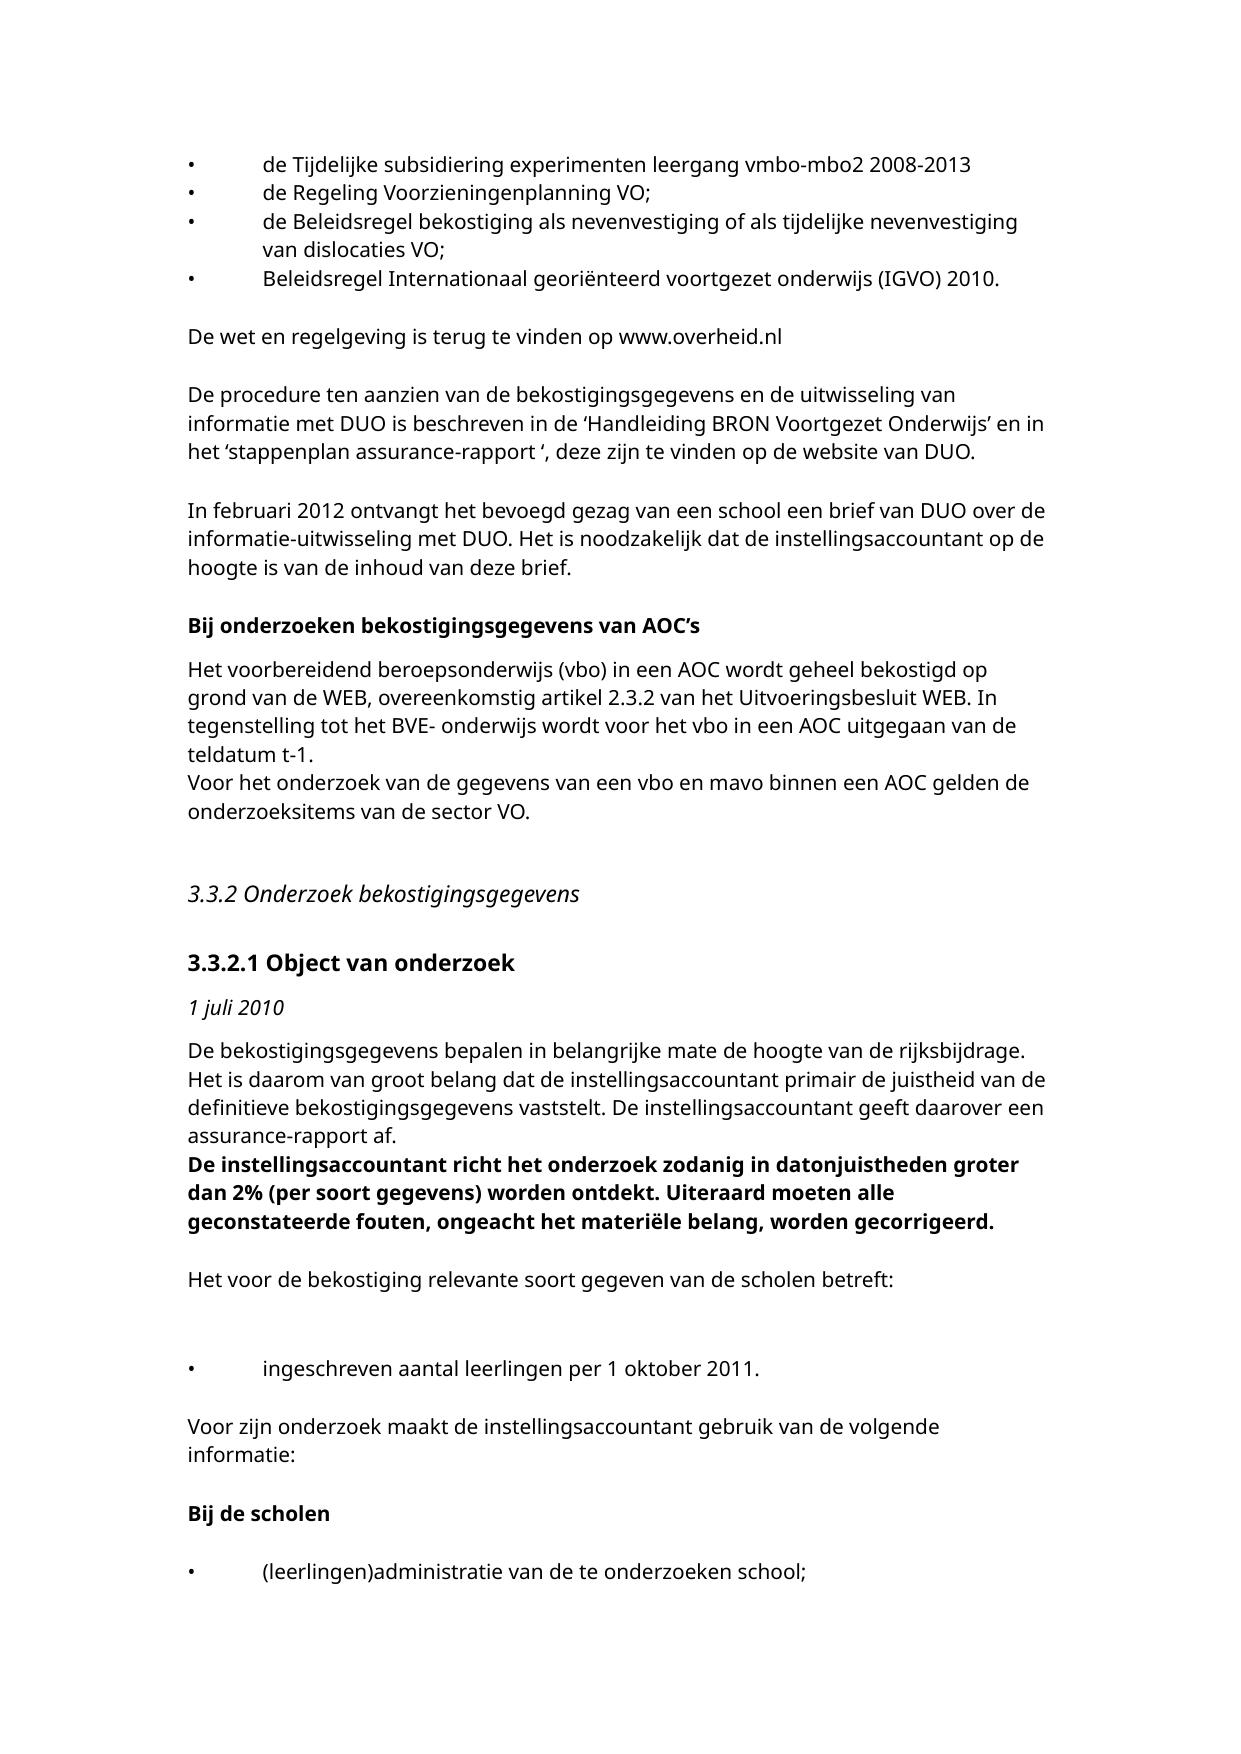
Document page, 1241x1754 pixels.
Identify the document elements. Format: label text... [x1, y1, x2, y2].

text De procedure ten aanzien van de bekostigingsgegevens en de uitwisseling van informatie met DUO is beschreven in de ‘Handleiding BRON Voortgezet Onderwijs’ en in het ‘stappenplan assurance-rapport ‘, deze zijn te vinden op de website van DUO. [187, 381, 1053, 466]
text Voor zijn onderzoek maakt de instellingsaccountant gebruik van de volgende informatie: [187, 1412, 1053, 1469]
list (leerlingen)administratie van de te onderzoeken school; [187, 1557, 1053, 1586]
text In februari 2012 ontvangt het bevoegd gezag van een school een brief van DUO over de informatie-uitwisseling met DUO. Het is noodzakelijk dat de instellingsaccountant op de hoogte is van de inhoud van deze brief. [187, 496, 1053, 581]
list de Tijdelijke subsidiering experimenten leergang vmbo-mbo2 2008-2013 [187, 150, 1053, 178]
text De bekostigingsgegevens bepalen in belangrijke mate de hoogte van de rijksbijdrage. Het is daarom van groot belang dat de instellingsaccountant primair de juistheid van de definitieve bekostigingsgegevens vaststelt. De instellingsaccountant geeft daarover een assurance-rapport af. [187, 1036, 1053, 1150]
text 1 juli 2010 [187, 993, 1053, 1021]
list de Beleidsregel bekostiging als nevenvestiging of als tijdelijke nevenvestiging van dislocaties VO; [187, 207, 1053, 264]
subtitle 3.3.2.1 Object van onderzoek [187, 947, 1053, 978]
text Het voor de bekostiging relevante soort gegeven van de scholen betreft: [187, 1265, 1053, 1294]
subtitle 3.3.2 Onderzoek bekostigingsgegevens [187, 878, 1053, 909]
list ingeschreven aantal leerlingen per 1 oktober 2011. [187, 1354, 1053, 1382]
list de Regeling Voorzieningenplanning VO; [187, 178, 1053, 207]
text De wet en regelgeving is terug te vinden op www.overheid.nl [187, 322, 1053, 351]
text Voor het onderzoek van de gegevens van een vbo en mavo binnen een AOC gelden de onderzoeksitems van de sector VO. [187, 768, 1053, 825]
text Bij de scholen [187, 1499, 1053, 1527]
text De instellingsaccountant richt het onderzoek zodanig in datonjuistheden groter dan 2% (per soort gegevens) worden ontdekt. Uiteraard moeten alle geconstateerde fouten, ongeacht het materiële belang, worden gecorrigeerd. [187, 1150, 1053, 1235]
text Het voorbereidend beroepsonderwijs (vbo) in een AOC wordt geheel bekostigd op grond van de WEB, overeenkomstig artikel 2.3.2 van het Uitvoeringsbesluit WEB. In tegenstelling tot het BVE- onderwijs wordt voor het vbo in een AOC uitgegaan van de teldatum t-1. [187, 655, 1053, 768]
text Bij onderzoeken bekostigingsgegevens van AOC’s [187, 611, 1053, 640]
list Beleidsregel Internationaal georiënteerd voortgezet onderwijs (IGVO) 2010. [187, 264, 1053, 292]
